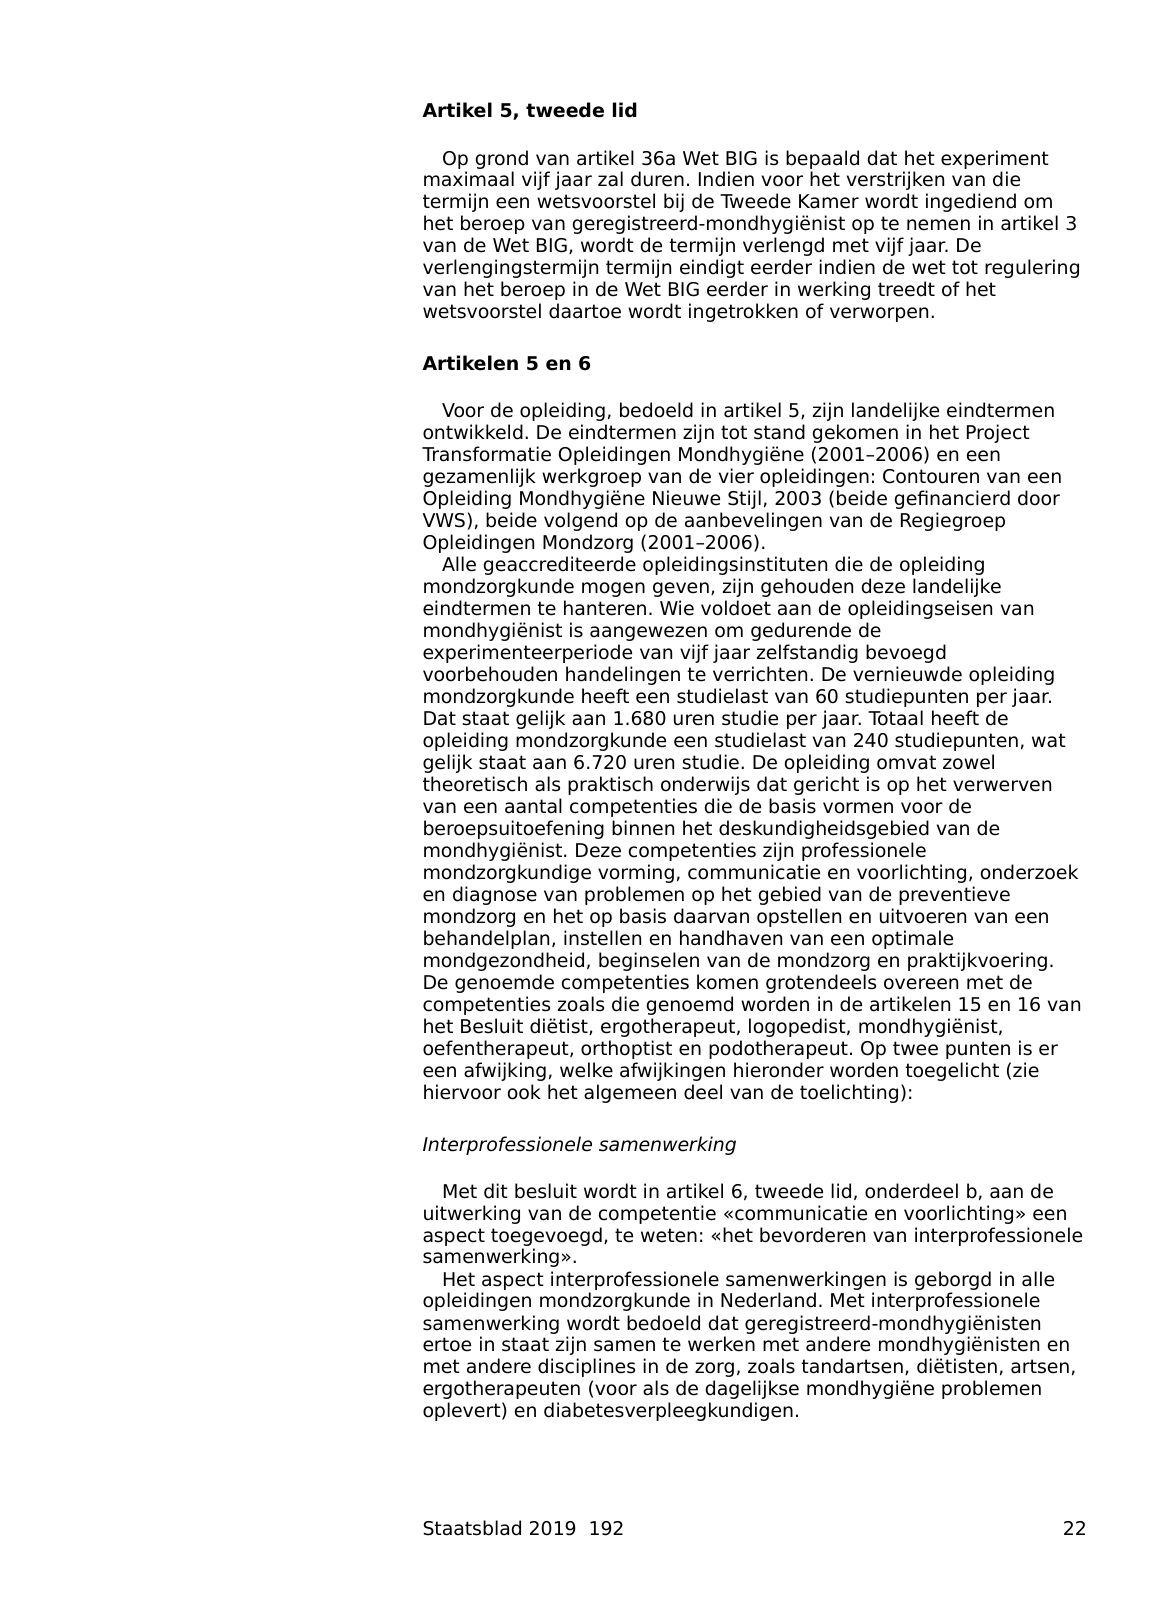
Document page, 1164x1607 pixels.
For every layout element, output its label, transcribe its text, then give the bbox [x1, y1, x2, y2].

subtitle Artikel 5, tweede lid [422, 100, 1087, 122]
subtitle Interprofessionele samenwerking [422, 1133, 1087, 1156]
text Het aspect interprofessionele samenwerkingen is geborgd in alle opleidingen mondzorgkunde in Nederland. Met interprofessionele samenwerking wordt bedoeld dat geregistreerd-mondhygiënisten ertoe in staat zijn samen te werken met andere mondhygiënisten en met andere disciplines in de zorg, zoals tandartsen, diëtisten, artsen, ergotherapeuten (voor als de dagelijkse mondhygiëne problemen oplevert) en diabetesverpleegkundigen. [422, 1268, 1087, 1422]
text Voor de opleiding, bedoeld in artikel 5, zijn landelijke eindtermen ontwikkeld. De eindtermen zijn tot stand gekomen in het Project Transformatie Opleidingen Mondhygiëne (2001–2006) en een gezamenlijk werkgroep van de vier opleidingen: Contouren van een Opleiding Mondhygiëne Nieuwe Stijl, 2003 (beide gefinancierd door VWS), beide volgend op de aanbevelingen van de Regiegroep Opleidingen Mondzorg (2001–2006). [422, 400, 1087, 554]
text Met dit besluit wordt in artikel 6, tweede lid, onderdeel b, aan de uitwerking van de competentie «communicatie en voorlichting» een aspect toegevoegd, te weten: «het bevorderen van interprofessionele samenwerking». [422, 1181, 1087, 1268]
text Op grond van artikel 36a Wet BIG is bepaald dat het experiment maximaal vijf jaar zal duren. Indien voor het verstrijken van die termijn een wetsvoorstel bij de Tweede Kamer wordt ingediend om het beroep van geregistreerd-mondhygiënist op te nemen in artikel 3 van de Wet BIG, wordt de termijn verlengd met vijf jaar. De verlengingstermijn termijn eindigt eerder indien de wet tot regulering van het beroep in de Wet BIG eerder in werking treedt of het wetsvoorstel daartoe wordt ingetrokken of verworpen. [422, 147, 1087, 323]
text Alle geaccrediteerde opleidingsinstituten die de opleiding mondzorgkunde mogen geven, zijn gehouden deze landelijke eindtermen te hanteren. Wie voldoet aan de opleidingseisen van mondhygiënist is aangewezen om gedurende de experimenteerperiode van vijf jaar zelfstandig bevoegd voorbehouden handelingen te verrichten. De vernieuwde opleiding mondzorgkunde heeft een studielast van 60 studiepunten per jaar. Dat staat gelijk aan 1.680 uren studie per jaar. Totaal heeft de opleiding mondzorgkunde een studielast van 240 studiepunten, wat gelijk staat aan 6.720 uren studie. De opleiding omvat zowel theoretisch als praktisch onderwijs dat gericht is op het verwerven van een aantal competenties die de basis vormen voor de beroepsuitoefening binnen het deskundigheidsgebied van de mondhygiënist. Deze competenties zijn professionele mondzorgkundige vorming, communicatie en voorlichting, onderzoek en diagnose van problemen op het gebied van de preventieve mondzorg en het op basis daarvan opstellen en uitvoeren van een behandelplan, instellen en handhaven van een optimale mondgezondheid, beginselen van de mondzorg en praktijkvoering. De genoemde competenties komen grotendeels overeen met de competenties zoals die genoemd worden in de artikelen 15 en 16 van het Besluit diëtist, ergotherapeut, logopedist, mondhygiënist, oefentherapeut, orthoptist en podotherapeut. Op twee punten is er een afwijking, welke afwijkingen hieronder worden toegelicht (zie hiervoor ook het algemeen deel van de toelichting): [422, 554, 1087, 1103]
subtitle Artikelen 5 en 6 [422, 353, 1087, 375]
